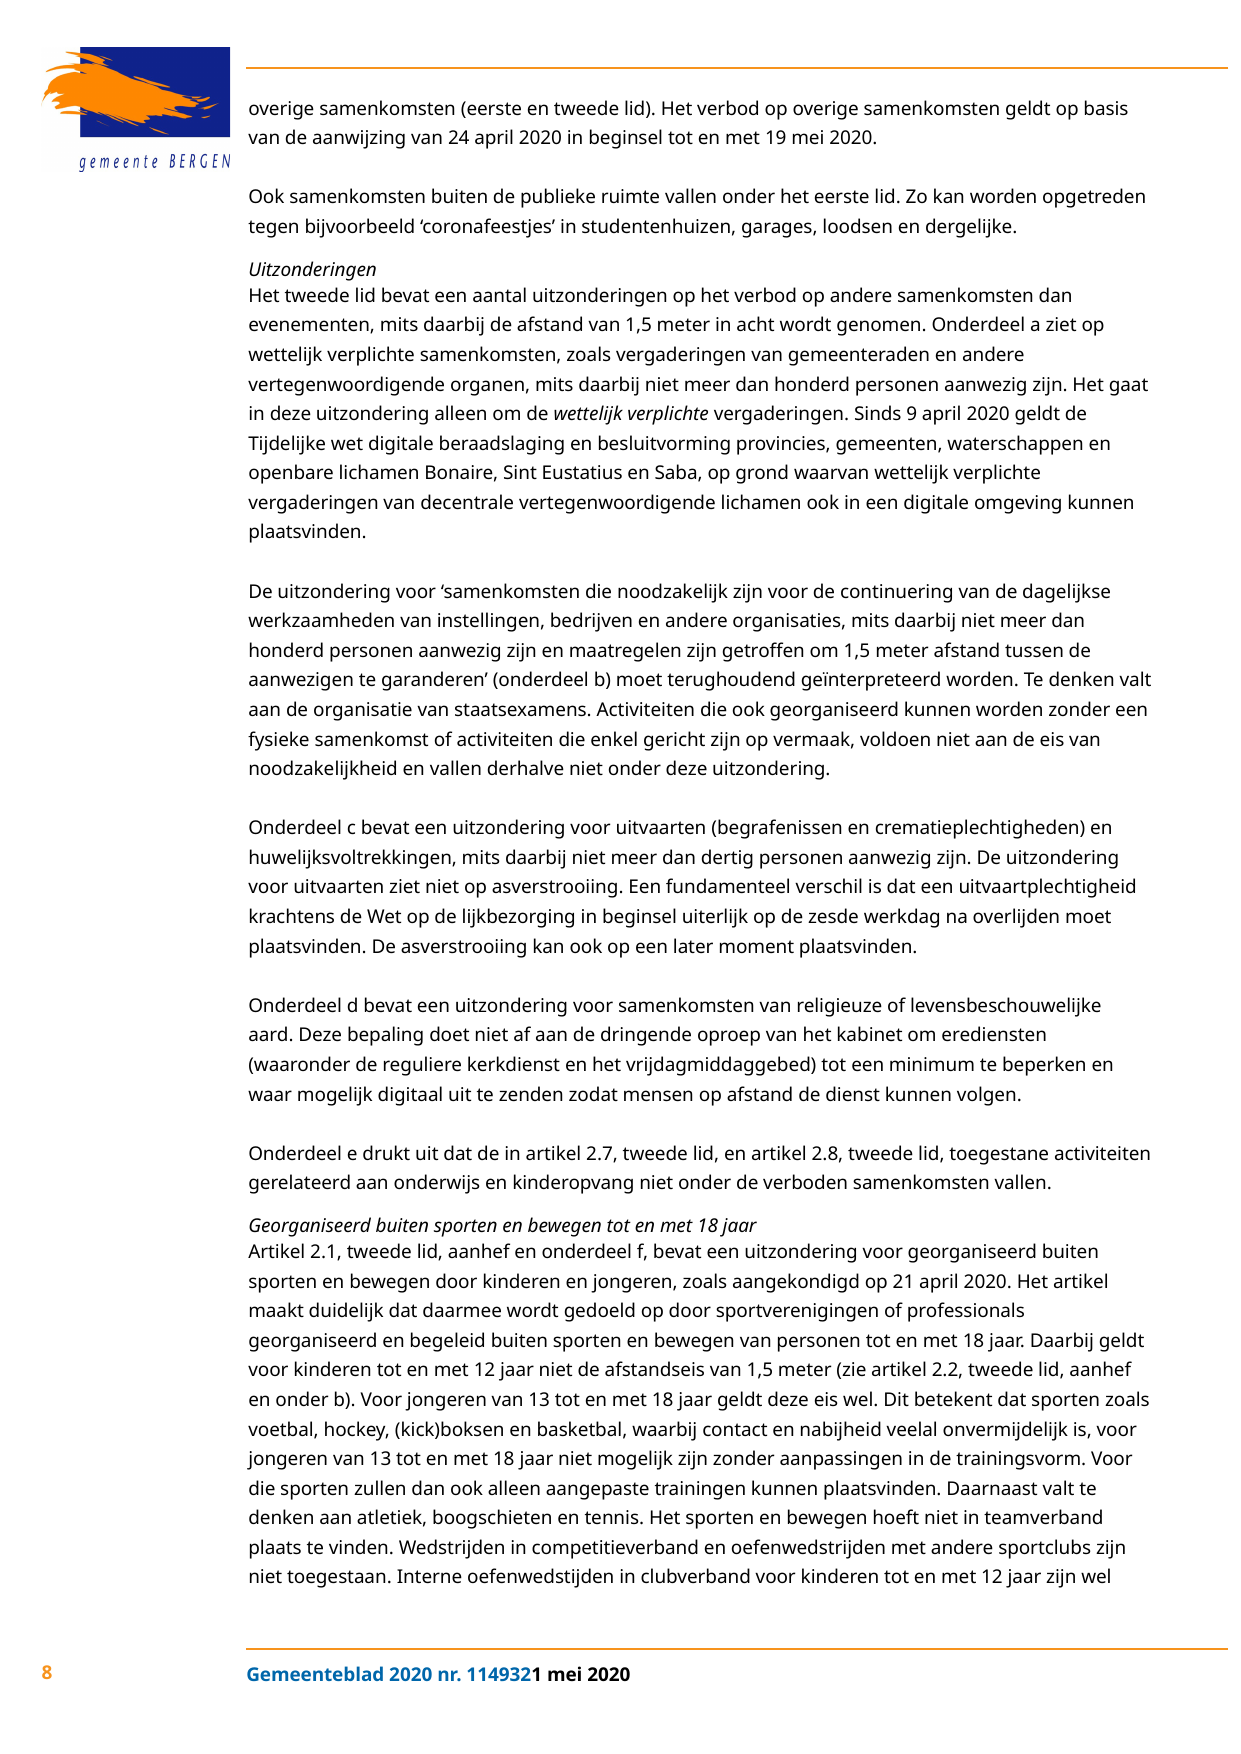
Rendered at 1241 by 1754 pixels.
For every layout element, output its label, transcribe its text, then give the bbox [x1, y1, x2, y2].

text Artikel 2.1, tweede lid, aanhef en onderdeel f, bevat een uitzondering voor georganiseerd buiten sporten en bewegen door kinderen en jongeren, zoals aangekondigd op 21 april 2020. Het artikel maakt duidelijk dat daarmee wordt gedoeld op door sportverenigingen of professionals georganiseerd en begeleid buiten sporten en bewegen van personen tot en met 18 jaar. Daarbij geldt voor kinderen tot en met 12 jaar niet de afstandseis van 1,5 meter (zie artikel 2.2, tweede lid, aanhef en onder b). Voor jongeren van 13 tot en met 18 jaar geldt deze eis wel. Dit betekent dat sporten zoals voetbal, hockey, (kick)boksen en basketbal, waarbij contact en nabijheid veelal onvermijdelijk is, voor jongeren van 13 tot en met 18 jaar niet mogelijk zijn zonder aanpassingen in de trainingsvorm. Voor die sporten zullen dan ook alleen aangepaste trainingen kunnen plaatsvinden. Daarnaast valt te denken aan atletiek, boogschieten en tennis. Het sporten en bewegen hoeft niet in teamverband plaats te vinden. Wedstrijden in competitieverband en oefenwedstrijden met andere sportclubs zijn niet toegestaan. Interne oefenwedstijden in clubverband voor kinderen tot en met 12 jaar zijn wel [248, 1238, 1152, 1589]
picture [41, 47, 231, 172]
text overige samenkomsten (eerste en tweede lid). Het verbod op overige samenkomsten geldt op basis van de aanwijzing van 24 april 2020 in beginsel tot en met 19 mei 2020. [248, 95, 1152, 150]
text Ook samenkomsten buiten de publieke ruimte vallen onder het eerste lid. Zo kan worden opgetreden tegen bijvoorbeeld ‘coronafeestjes’ in studentenhuizen, garages, loodsen en dergelijke. [248, 183, 1152, 239]
text Het tweede lid bevat een aantal uitzonderingen op het verbod op andere samenkomsten dan evenementen, mits daarbij de afstand van 1,5 meter in acht wordt genomen. Onderdeel a ziet op wettelijk verplichte samenkomsten, zoals vergaderingen van gemeenteraden en andere vertegenwoordigende organen, mits daarbij niet meer dan honderd personen aanwezig zijn. Het gaat in deze uitzondering alleen om de wettelijk verplichte vergaderingen. Sinds 9 april 2020 geldt de Tijdelijke wet digitale beraadslaging en besluitvorming provincies, gemeenten, waterschappen en openbare lichamen Bonaire, Sint Eustatius en Saba, op grond waarvan wettelijk verplichte vergaderingen van decentrale vertegenwoordigende lichamen ook in een digitale omgeving kunnen plaatsvinden. [248, 282, 1152, 544]
text De uitzondering voor ‘samenkomsten die noodzakelijk zijn voor de continuering van de dagelijkse werkzaamheden van instellingen, bedrijven en andere organisaties, mits daarbij niet meer dan honderd personen aanwezig zijn en maatregelen zijn getroffen om 1,5 meter afstand tussen de aanwezigen te garanderen’ (onderdeel b) moet terughoudend geïnterpreteerd worden. Te denken valt aan de organisatie van staatsexamens. Activiteiten die ook georganiseerd kunnen worden zonder een fysieke samenkomst of activiteiten die enkel gericht zijn op vermaak, voldoen niet aan de eis van noodzakelijkheid en vallen derhalve niet onder deze uitzondering. [248, 578, 1152, 781]
text Onderdeel e drukt uit dat de in artikel 2.7, tweede lid, en artikel 2.8, tweede lid, toegestane activiteiten gerelateerd aan onderwijs en kinderopvang niet onder de verboden samenkomsten vallen. [248, 1140, 1152, 1195]
text Georganiseerd buiten sporten en bewegen tot en met 18 jaar [248, 1213, 1152, 1238]
text Onderdeel c bevat een uitzondering voor uitvaarten (begrafenissen en crematieplechtigheden) en huwelijksvoltrekkingen, mits daarbij niet meer dan dertig personen aanwezig zijn. De uitzondering voor uitvaarten ziet niet op asverstrooiing. Een fundamenteel verschil is dat een uitvaartplechtigheid krachtens de Wet op de lijkbezorging in beginsel uiterlijk op de zesde werkdag na overlijden moet plaatsvinden. De asverstrooiing kan ook op een later moment plaatsvinden. [248, 814, 1152, 958]
text Uitzonderingen [248, 256, 1152, 282]
text Onderdeel d bevat een uitzondering voor samenkomsten van religieuze of levensbeschouwelijke aard. Deze bepaling doet niet af aan de dringende oproep van het kabinet om erediensten (waaronder de reguliere kerkdienst en het vrijdagmiddaggebed) tot een minimum te beperken en waar mogelijk digitaal uit te zenden zodat mensen op afstand de dienst kunnen volgen. [248, 992, 1152, 1106]
